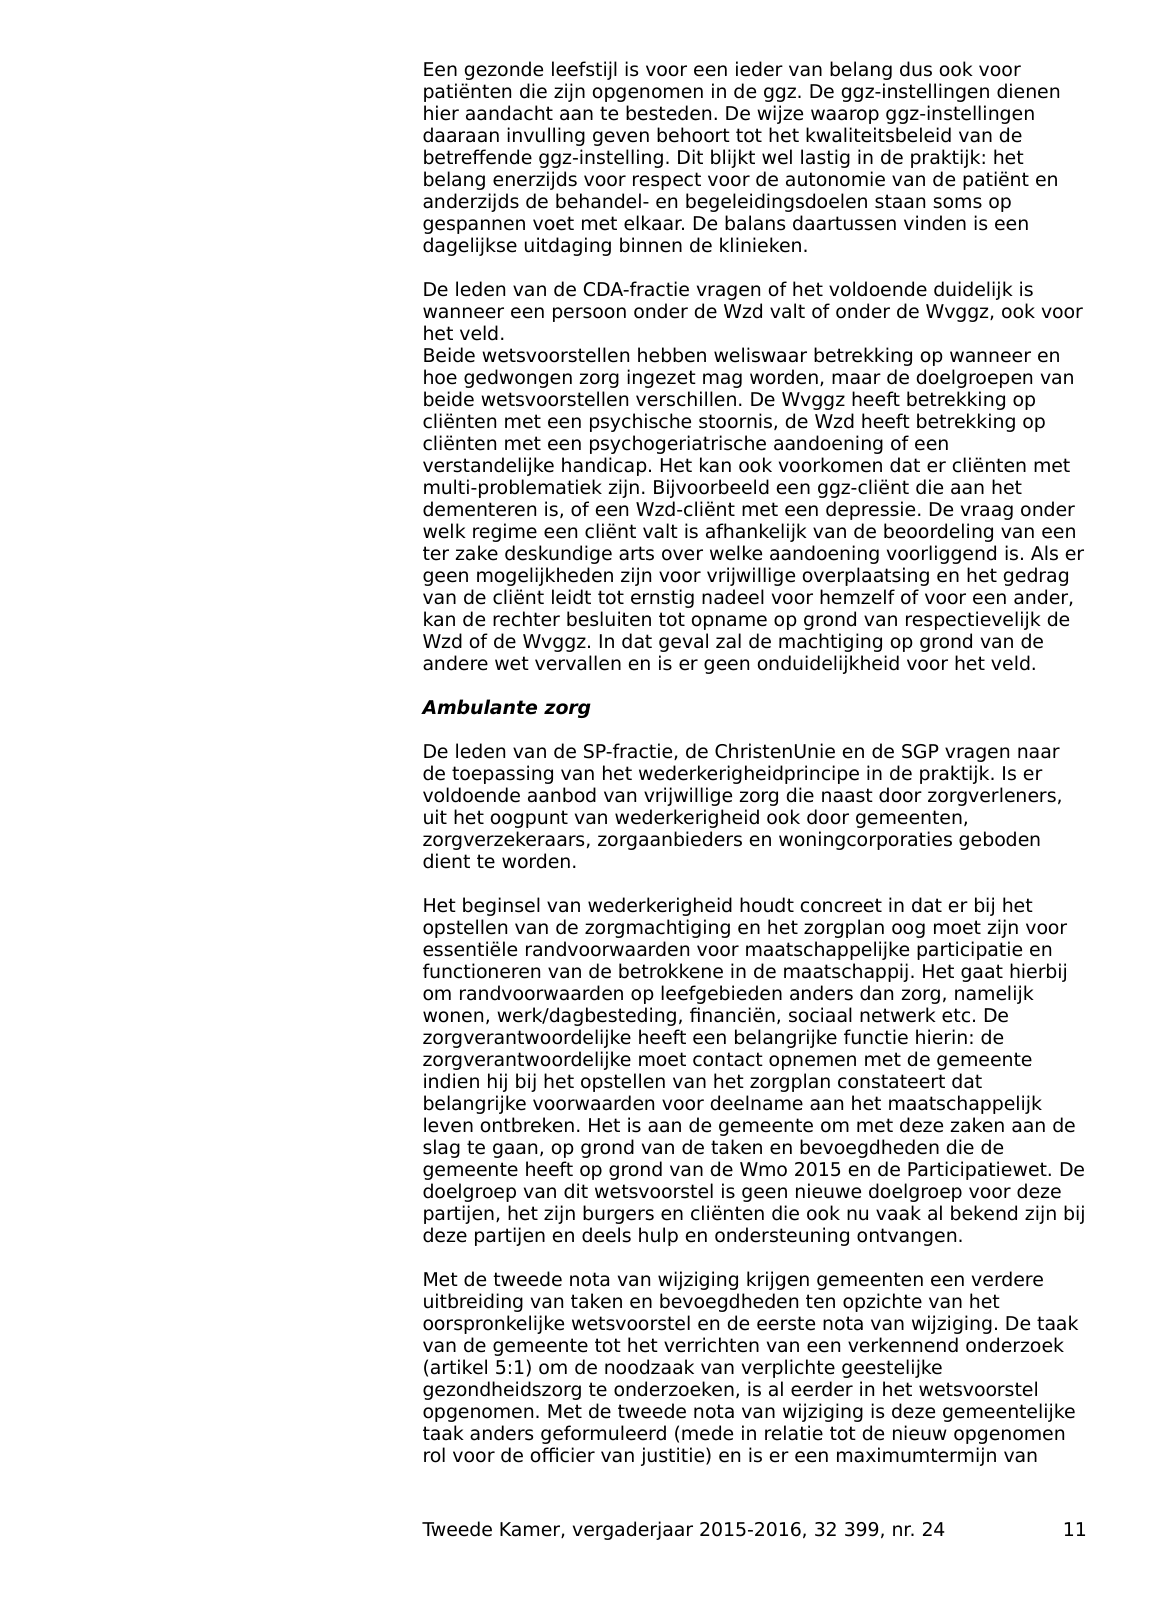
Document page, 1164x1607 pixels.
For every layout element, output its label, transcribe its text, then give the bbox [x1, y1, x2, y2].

text Met de tweede nota van wijziging krijgen gemeenten een verdere uitbreiding van taken en bevoegdheden ten opzichte van het oorspronkelijke wetsvoorstel en de eerste nota van wijziging. De taak van de gemeente tot het verrichten van een verkennend onderzoek (artikel 5:1) om de noodzaak van verplichte geestelijke gezondheidszorg te onderzoeken, is al eerder in het wetsvoorstel opgenomen. Met de tweede nota van wijziging is deze gemeentelijke taak anders geformuleerd (mede in relatie tot de nieuw opgenomen rol voor de officier van justitie) en is er een maximumtermijn van [422, 1269, 1087, 1467]
text Een gezonde leefstijl is voor een ieder van belang dus ook voor patiënten die zijn opgenomen in de ggz. De ggz-instellingen dienen hier aandacht aan te besteden. De wijze waarop ggz-instellingen daaraan invulling geven behoort tot het kwaliteitsbeleid van de betreffende ggz-instelling. Dit blijkt wel lastig in de praktijk: het belang enerzijds voor respect voor de autonomie van de patiënt en anderzijds de behandel- en begeleidingsdoelen staan soms op gespannen voet met elkaar. De balans daartussen vinden is een dagelijkse uitdaging binnen de klinieken. [422, 59, 1087, 257]
text De leden van de CDA-fractie vragen of het voldoende duidelijk is wanneer een persoon onder de Wzd valt of onder de Wvggz, ook voor het veld. [422, 279, 1087, 345]
text Het beginsel van wederkerigheid houdt concreet in dat er bij het opstellen van de zorgmachtiging en het zorgplan oog moet zijn voor essentiële randvoorwaarden voor maatschappelijke participatie en functioneren van de betrokkene in de maatschappij. Het gaat hierbij om randvoorwaarden op leefgebieden anders dan zorg, namelijk wonen, werk/dagbesteding, financiën, sociaal netwerk etc. De zorgverantwoordelijke heeft een belangrijke functie hierin: de zorgverantwoordelijke moet contact opnemen met de gemeente indien hij bij het opstellen van het zorgplan constateert dat belangrijke voorwaarden voor deelname aan het maatschappelijk leven ontbreken. Het is aan de gemeente om met deze zaken aan de slag te gaan, op grond van de taken en bevoegdheden die de gemeente heeft op grond van de Wmo 2015 en de Participatiewet. De doelgroep van dit wetsvoorstel is geen nieuwe doelgroep voor deze partijen, het zijn burgers en cliënten die ook nu vaak al bekend zijn bij deze partijen en deels hulp en ondersteuning ontvangen. [422, 895, 1087, 1247]
subtitle Ambulante zorg [422, 697, 1087, 719]
text De leden van de SP-fractie, de ChristenUnie en de SGP vragen naar de toepassing van het wederkerigheidprincipe in de praktijk. Is er voldoende aanbod van vrijwillige zorg die naast door zorgverleners, uit het oogpunt van wederkerigheid ook door gemeenten, zorgverzekeraars, zorgaanbieders en woningcorporaties geboden dient te worden. [422, 741, 1087, 873]
text Beide wetsvoorstellen hebben weliswaar betrekking op wanneer en hoe gedwongen zorg ingezet mag worden, maar de doelgroepen van beide wetsvoorstellen verschillen. De Wvggz heeft betrekking op cliënten met een psychische stoornis, de Wzd heeft betrekking op cliënten met een psychogeriatrische aandoening of een verstandelijke handicap. Het kan ook voorkomen dat er cliënten met multi-problematiek zijn. Bijvoorbeeld een ggz-cliënt die aan het dementeren is, of een Wzd-cliënt met een depressie. De vraag onder welk regime een cliënt valt is afhankelijk van de beoordeling van een ter zake deskundige arts over welke aandoening voorliggend is. Als er geen mogelijkheden zijn voor vrijwillige overplaatsing en het gedrag van de cliënt leidt tot ernstig nadeel voor hemzelf of voor een ander, kan de rechter besluiten tot opname op grond van respectievelijk de Wzd of de Wvggz. In dat geval zal de machtiging op grond van de andere wet vervallen en is er geen onduidelijkheid voor het veld. [422, 345, 1087, 675]
